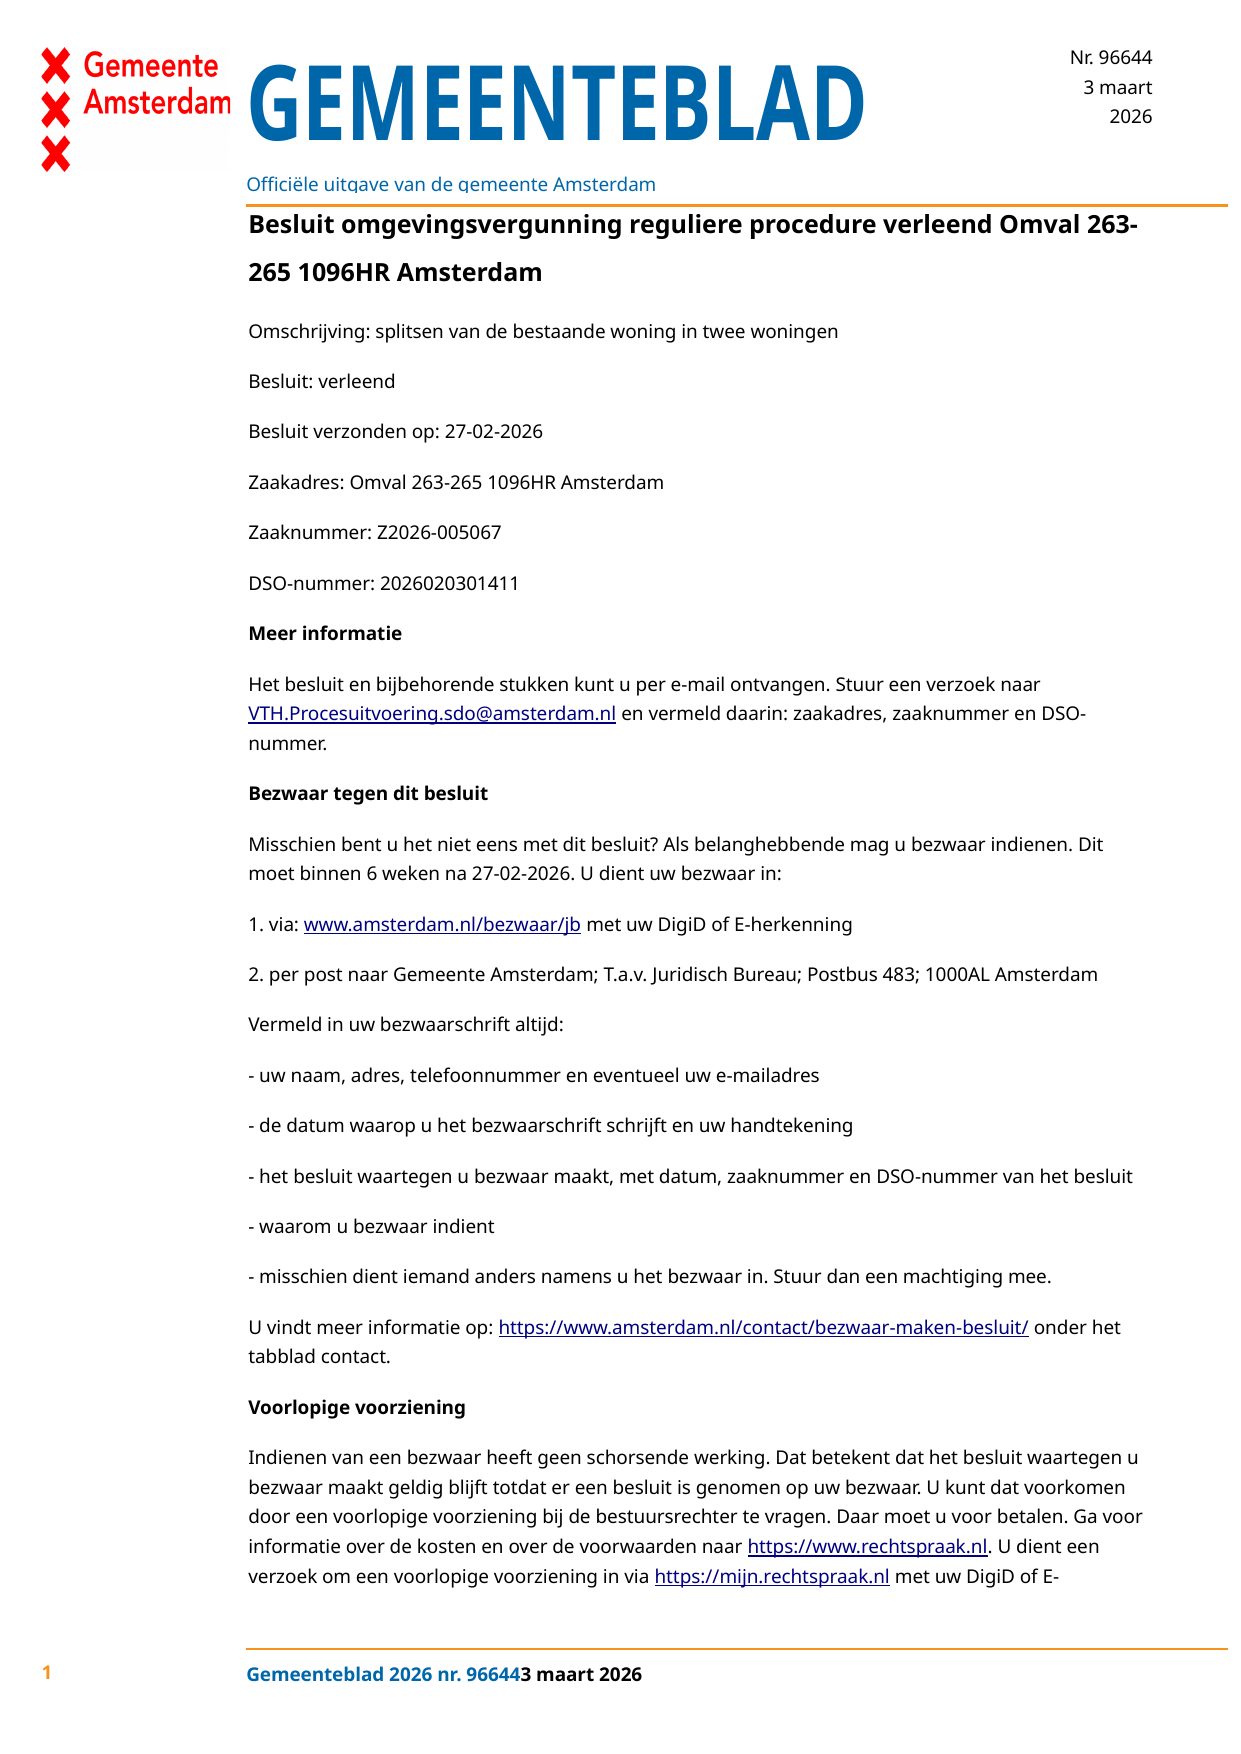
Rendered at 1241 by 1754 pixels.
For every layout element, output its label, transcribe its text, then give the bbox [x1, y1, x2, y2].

text Zaakadres: Omval 263-265 1096HR Amsterdam [248, 469, 1152, 495]
text Zaaknummer: Z2026-005067 [248, 519, 1152, 545]
text Besluit omgevingsvergunning reguliere procedure verleend Omval 263-265 1096HR Amsterdam [248, 207, 1152, 288]
text - uw naam, adres, telefoonnummer en eventueel uw e-mailadres [248, 1062, 1152, 1088]
text Omschrijving: splitsen van de bestaande woning in twee woningen [248, 318, 1152, 344]
text Vermeld in uw bezwaarschrift altijd: [248, 1012, 1152, 1037]
text Het besluit en bijbehorende stukken kunt u per e-mail ontvangen. Stuur een verzoek naar VTH.Procesuitvoering.sdo@amsterdam.nl en vermeld daarin: zaakadres, zaaknummer en DSO-nummer. [248, 671, 1152, 756]
text 2. per post naar Gemeente Amsterdam; T.a.v. Juridisch Bureau; Postbus 483; 1000AL Amsterdam [248, 961, 1152, 987]
picture [41, 47, 231, 172]
text Indienen van een bezwaar heeft geen schorsende werking. Dat betekent dat het besluit waartegen u bezwaar maakt geldig blijft totdat er een besluit is genomen op uw bezwaar. U kunt dat voorkomen door een voorlopige voorziening bij de bestuursrechter te vragen. Daar moet u voor betalen. Ga voor informatie over de kosten en over de voorwaarden naar https://www.rechtspraak.nl. U dient een verzoek om een voorlopige voorziening in via https://mijn.rechtspraak.nl met uw DigiD of E- [248, 1444, 1152, 1589]
text Voorlopige voorziening [248, 1394, 1152, 1420]
text - het besluit waartegen u bezwaar maakt, met datum, zaaknummer en DSO-nummer van het besluit [248, 1163, 1152, 1189]
text Misschien bent u het niet eens met dit besluit? Als belanghebbende mag u bezwaar indienen. Dit moet binnen 6 weken na 27-02-2026. U dient uw bezwaar in: [248, 831, 1152, 886]
text 1. via: www.amsterdam.nl/bezwaar/jb met uw DigiD of E-herkenning [248, 911, 1152, 937]
text DSO-nummer: 2026020301411 [248, 570, 1152, 596]
text - de datum waarop u het bezwaarschrift schrijft en uw handtekening [248, 1112, 1152, 1138]
text Besluit verzonden op: 27-02-2026 [248, 419, 1152, 444]
text - waarom u bezwaar indient [248, 1213, 1152, 1239]
text Besluit: verleend [248, 368, 1152, 394]
text Meer informatie [248, 620, 1152, 646]
text - misschien dient iemand anders namens u het bezwaar in. Stuur dan een machtiging mee. [248, 1264, 1152, 1289]
text Bezwaar tegen dit besluit [248, 780, 1152, 806]
text U vindt meer informatie op: https://www.amsterdam.nl/contact/bezwaar-maken-besluit/ onder het tabblad contact. [248, 1314, 1152, 1369]
